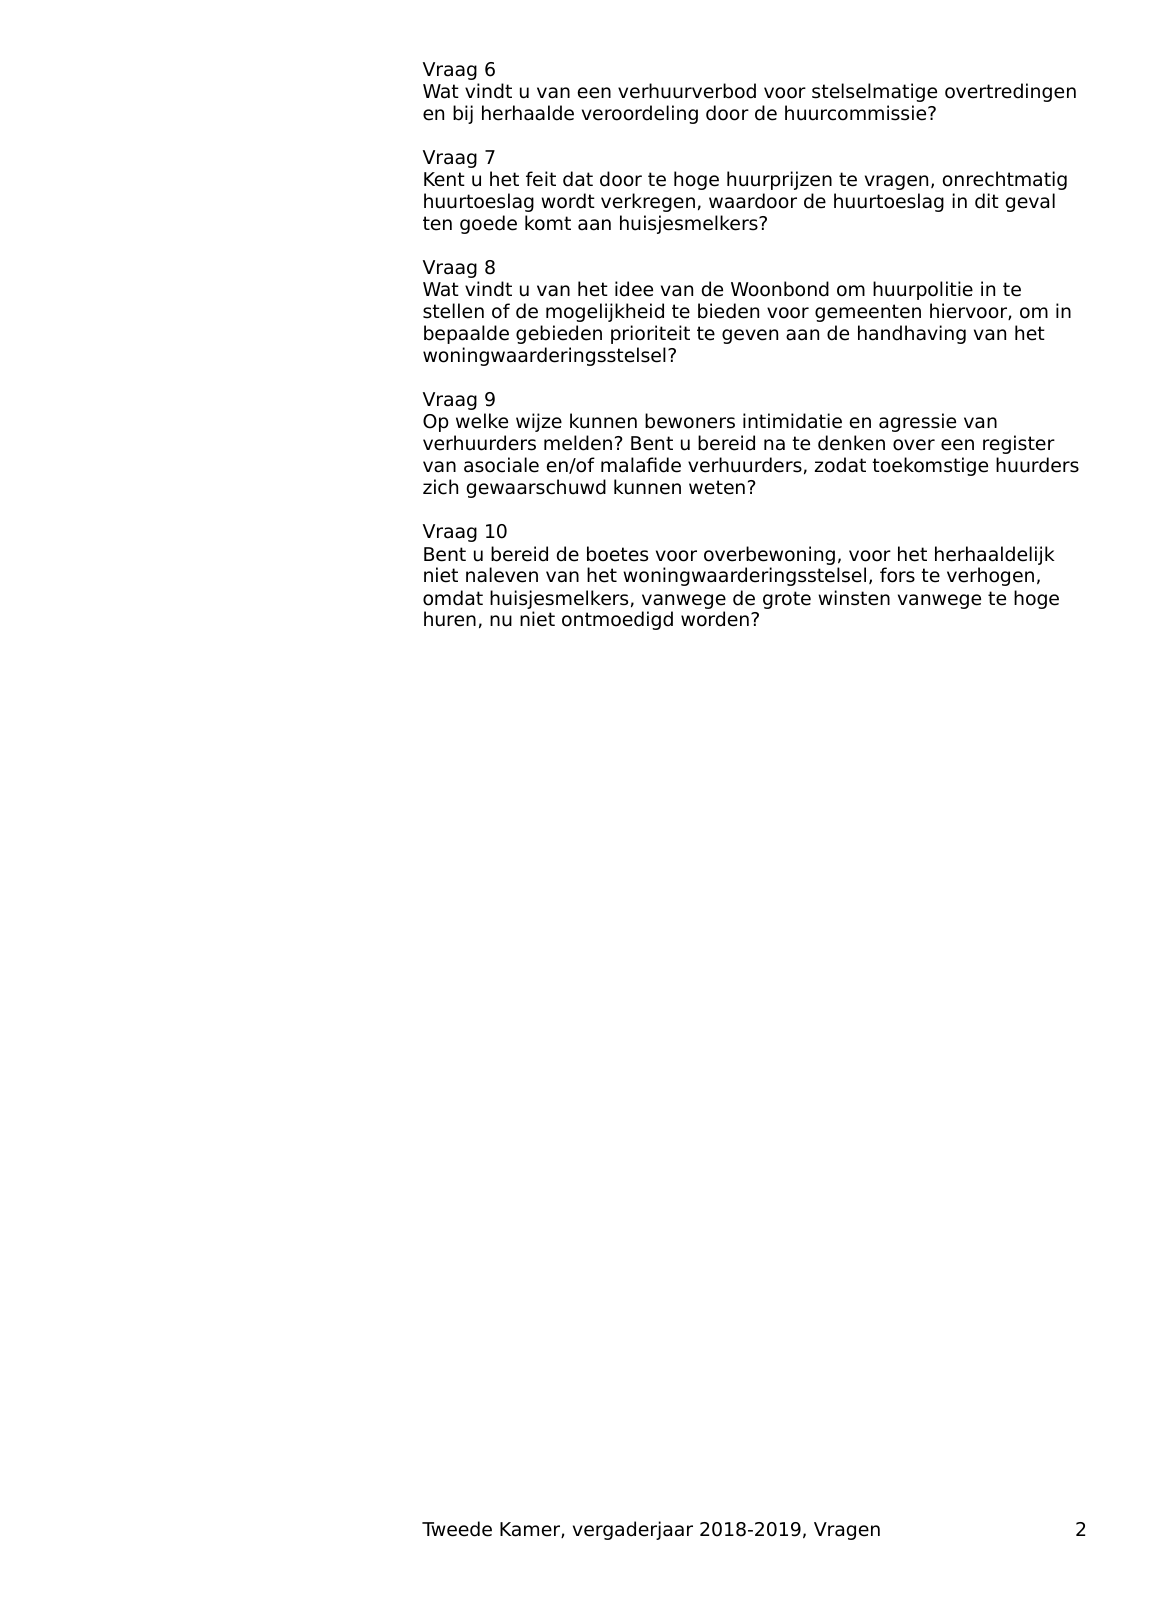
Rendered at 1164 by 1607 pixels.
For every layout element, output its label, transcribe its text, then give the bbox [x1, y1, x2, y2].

text Vraag 7 [422, 147, 1087, 169]
text Vraag 10 [422, 521, 1087, 543]
text Vraag 8 [422, 257, 1087, 279]
text Bent u bereid de boetes voor overbewoning, voor het herhaaldelijk niet naleven van het woningwaarderingsstelsel, fors te verhogen, omdat huisjesmelkers, vanwege de grote winsten vanwege te hoge huren, nu niet ontmoedigd worden? [422, 543, 1087, 631]
text Vraag 9 [422, 389, 1087, 411]
text Wat vindt u van een verhuurverbod voor stelselmatige overtredingen en bij herhaalde veroordeling door de huurcommissie? [422, 81, 1087, 125]
text Kent u het feit dat door te hoge huurprijzen te vragen, onrechtmatig huurtoeslag wordt verkregen, waardoor de huurtoeslag in dit geval ten goede komt aan huisjesmelkers? [422, 169, 1087, 235]
text Vraag 6 [422, 59, 1087, 81]
text Wat vindt u van het idee van de Woonbond om huurpolitie in te stellen of de mogelijkheid te bieden voor gemeenten hiervoor, om in bepaalde gebieden prioriteit te geven aan de handhaving van het woningwaarderingsstelsel? [422, 279, 1087, 367]
text Op welke wijze kunnen bewoners intimidatie en agressie van verhuurders melden? Bent u bereid na te denken over een register van asociale en/of malafide verhuurders, zodat toekomstige huurders zich gewaarschuwd kunnen weten? [422, 411, 1087, 499]
